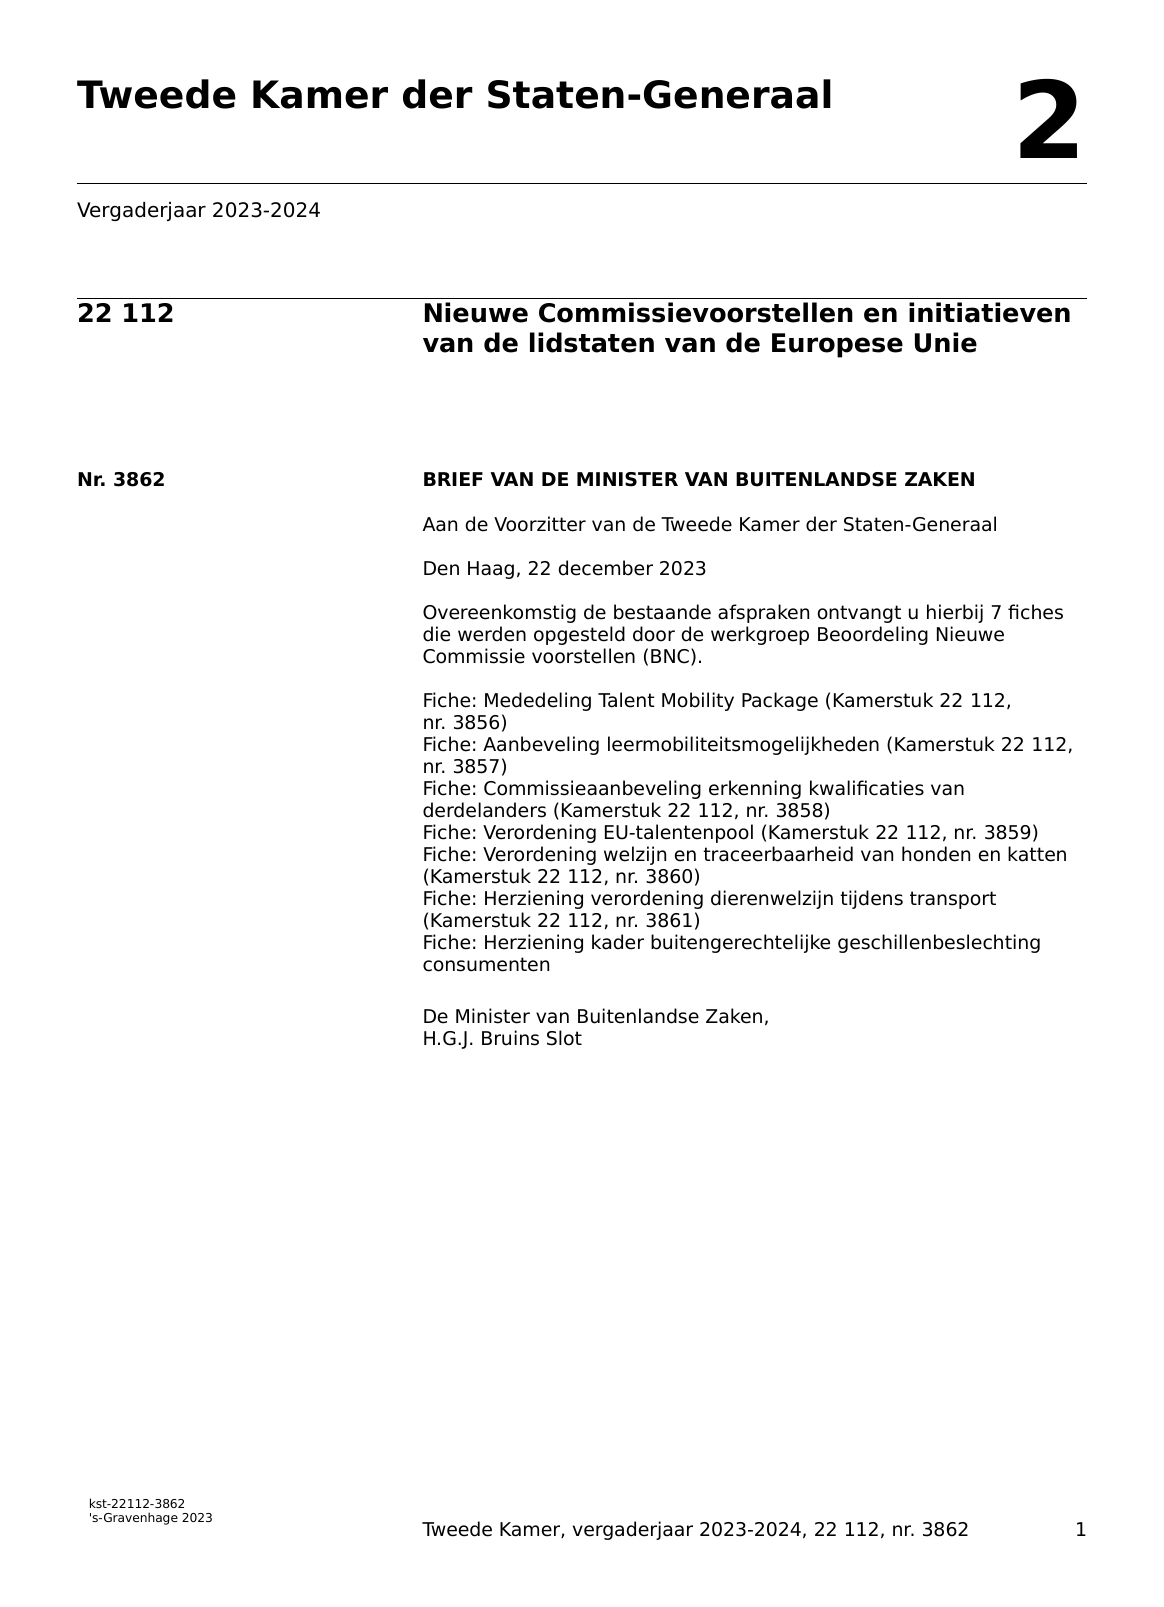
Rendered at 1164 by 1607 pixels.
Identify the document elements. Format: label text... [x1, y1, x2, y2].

text kst-22112-3862 [88, 1497, 323, 1511]
text Overeenkomstig de bestaande afspraken ontvangt u hierbij 7 fiches die werden opgesteld door de werkgroep Beoordeling Nieuwe Commissie voorstellen (BNC). [422, 602, 1087, 668]
text De Minister van Buitenlandse Zaken, H.G.J. Bruins Slot [422, 1006, 1087, 1050]
text Fiche: Commissieaanbeveling erkenning kwalificaties van derdelanders (Kamerstuk 22 112, nr. 3858) [422, 778, 1087, 822]
text Den Haag, 22 december 2023 [422, 558, 1087, 580]
subtitle 22 112 Nieuwe Commissievoorstellen en initiatieven van de lidstaten van de Europese Unie [77, 299, 1087, 358]
text Fiche: Mededeling Talent Mobility Package (Kamerstuk 22 112, nr. 3856) [422, 690, 1087, 734]
text 's-Gravenhage 2023 [88, 1511, 323, 1525]
text Fiche: Verordening welzijn en traceerbaarheid van honden en katten (Kamerstuk 22 112, nr. 3860) [422, 844, 1087, 888]
table_header Tweede Kamer der Staten-Generaal [77, 59, 886, 183]
text Fiche: Herziening verordening dierenwelzijn tijdens transport (Kamerstuk 22 112, nr. 3861) [422, 888, 1087, 932]
subtitle Nr. 3862 BRIEF VAN DE MINISTER VAN BUITENLANDSE ZAKEN [77, 469, 1087, 491]
table_header 2 [886, 59, 1087, 183]
table_cell Vergaderjaar 2023-2024 [77, 184, 1087, 298]
text Fiche: Verordening EU-talentenpool (Kamerstuk 22 112, nr. 3859) [422, 822, 1087, 844]
text Aan de Voorzitter van de Tweede Kamer der Staten-Generaal [422, 513, 1087, 536]
text Fiche: Herziening kader buitengerechtelijke geschillenbeslechting consumenten [422, 932, 1087, 976]
text Fiche: Aanbeveling leermobiliteitsmogelijkheden (Kamerstuk 22 112, nr. 3857) [422, 734, 1087, 778]
